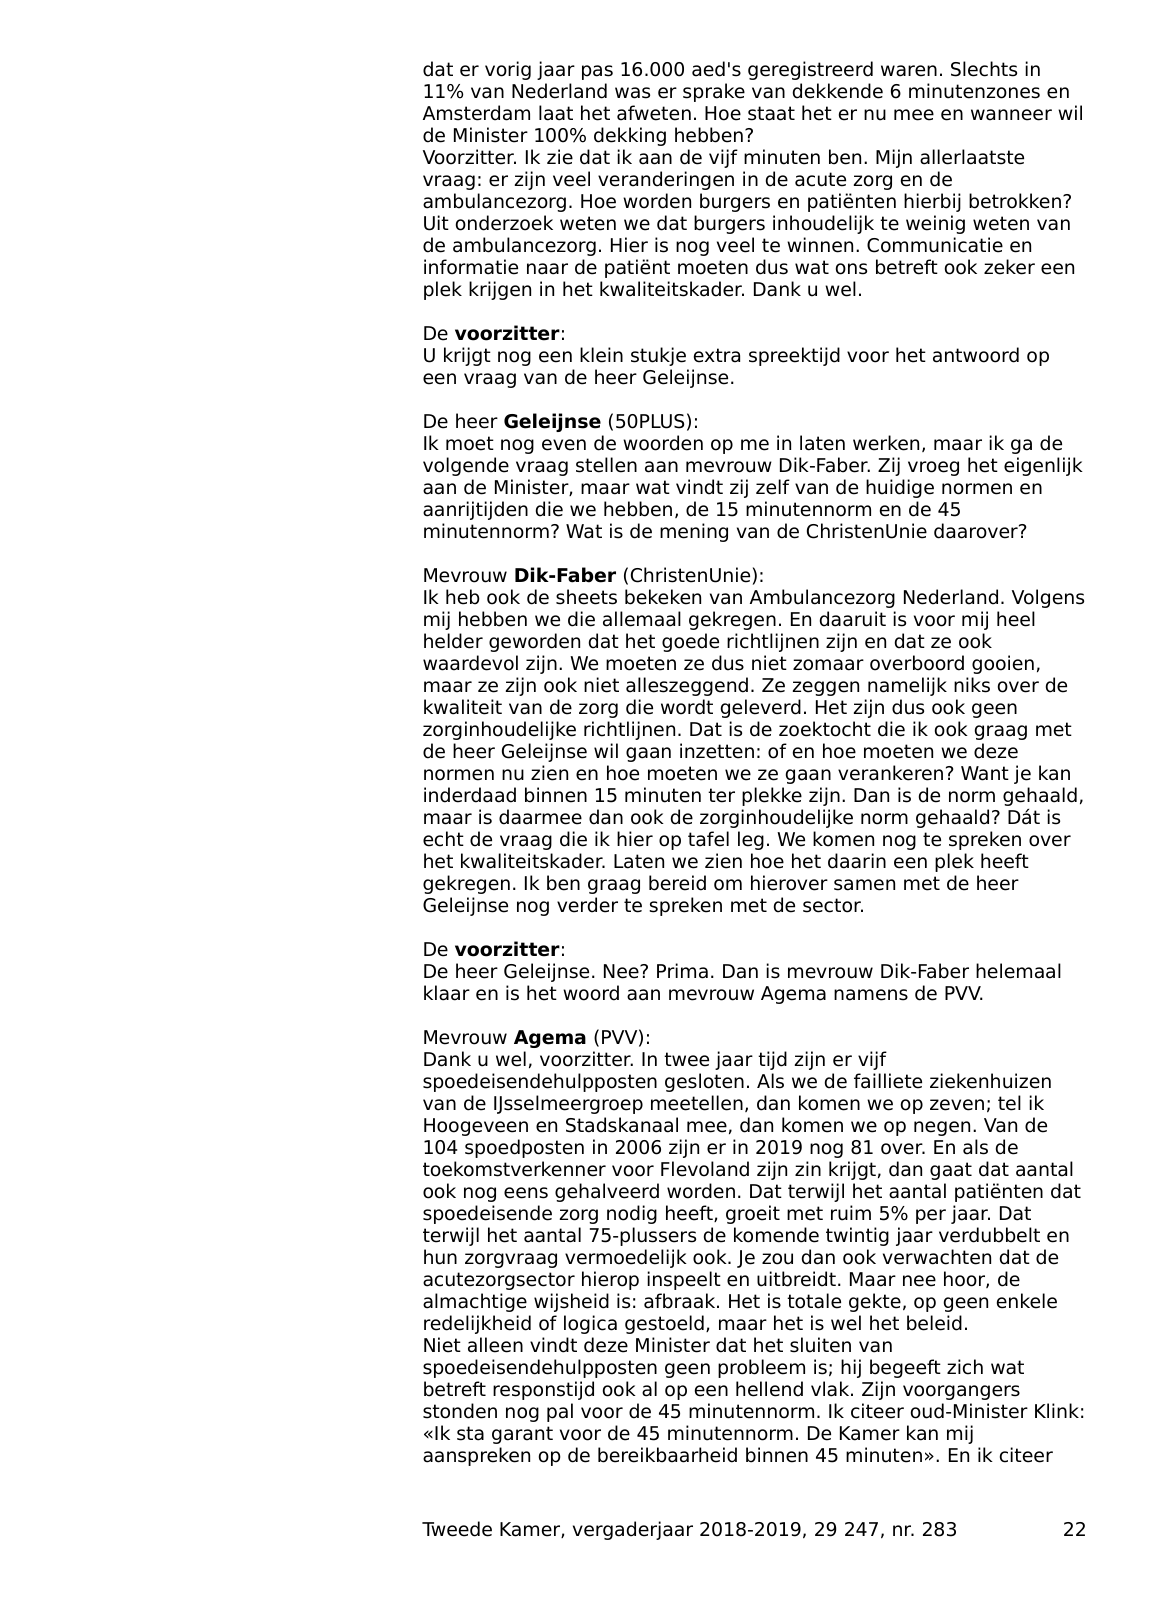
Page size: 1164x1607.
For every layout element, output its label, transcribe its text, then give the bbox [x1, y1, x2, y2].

text Ik heb ook de sheets bekeken van Ambulancezorg Nederland. Volgens mij hebben we die allemaal gekregen. En daaruit is voor mij heel helder geworden dat het goede richtlijnen zijn en dat ze ook waardevol zijn. We moeten ze dus niet zomaar overboord gooien, maar ze zijn ook niet alleszeggend. Ze zeggen namelijk niks over de kwaliteit van de zorg die wordt geleverd. Het zijn dus ook geen zorginhoudelijke richtlijnen. Dat is de zoektocht die ik ook graag met de heer Geleijnse wil gaan inzetten: of en hoe moeten we deze normen nu zien en hoe moeten we ze gaan verankeren? Want je kan inderdaad binnen 15 minuten ter plekke zijn. Dan is de norm gehaald, maar is daarmee dan ook de zorginhoudelijke norm gehaald? Dát is echt de vraag die ik hier op tafel leg. We komen nog te spreken over het kwaliteitskader. Laten we zien hoe het daarin een plek heeft gekregen. Ik ben graag bereid om hierover samen met de heer Geleijnse nog verder te spreken met de sector. [422, 587, 1087, 917]
text dat er vorig jaar pas 16.000 aed's geregistreerd waren. Slechts in 11% van Nederland was er sprake van dekkende 6 minutenzones en Amsterdam laat het afweten. Hoe staat het er nu mee en wanneer wil de Minister 100% dekking hebben? [422, 59, 1087, 147]
text Voorzitter. Ik zie dat ik aan de vijf minuten ben. Mijn allerlaatste vraag: er zijn veel veranderingen in de acute zorg en de ambulancezorg. Hoe worden burgers en patiënten hierbij betrokken? Uit onderzoek weten we dat burgers inhoudelijk te weinig weten van de ambulancezorg. Hier is nog veel te winnen. Communicatie en informatie naar de patiënt moeten dus wat ons betreft ook zeker een plek krijgen in het kwaliteitskader. Dank u wel. [422, 147, 1087, 301]
text Dank u wel, voorzitter. In twee jaar tijd zijn er vijf spoedeisendehulpposten gesloten. Als we de failliete ziekenhuizen van de IJsselmeergroep meetellen, dan komen we op zeven; tel ik Hoogeveen en Stadskanaal mee, dan komen we op negen. Van de 104 spoedposten in 2006 zijn er in 2019 nog 81 over. En als de toekomstverkenner voor Flevoland zijn zin krijgt, dan gaat dat aantal ook nog eens gehalveerd worden. Dat terwijl het aantal patiënten dat spoedeisende zorg nodig heeft, groeit met ruim 5% per jaar. Dat terwijl het aantal 75-plussers de komende twintig jaar verdubbelt en hun zorgvraag vermoedelijk ook. Je zou dan ook verwachten dat de acutezorgsector hierop inspeelt en uitbreidt. Maar nee hoor, de almachtige wijsheid is: afbraak. Het is totale gekte, op geen enkele redelijkheid of logica gestoeld, maar het is wel het beleid. [422, 1049, 1087, 1335]
text Niet alleen vindt deze Minister dat het sluiten van spoedeisendehulpposten geen probleem is; hij begeeft zich wat betreft responstijd ook al op een hellend vlak. Zijn voorgangers stonden nog pal voor de 45 minutennorm. Ik citeer oud-Minister Klink: «Ik sta garant voor de 45 minutennorm. De Kamer kan mij aanspreken op de bereikbaarheid binnen 45 minuten». En ik citeer [422, 1335, 1087, 1467]
text De voorzitter: [422, 939, 1087, 961]
text De heer Geleijnse (50PLUS): [422, 411, 1087, 433]
text Ik moet nog even de woorden op me in laten werken, maar ik ga de volgende vraag stellen aan mevrouw Dik-Faber. Zij vroeg het eigenlijk aan de Minister, maar wat vindt zij zelf van de huidige normen en aanrijtijden die we hebben, de 15 minutennorm en de 45 minutennorm? Wat is de mening van de ChristenUnie daarover? [422, 433, 1087, 543]
text De heer Geleijnse. Nee? Prima. Dan is mevrouw Dik-Faber helemaal klaar en is het woord aan mevrouw Agema namens de PVV. [422, 961, 1087, 1005]
text Mevrouw Agema (PVV): [422, 1027, 1087, 1049]
text Mevrouw Dik-Faber (ChristenUnie): [422, 565, 1087, 587]
text U krijgt nog een klein stukje extra spreektijd voor het antwoord op een vraag van de heer Geleijnse. [422, 345, 1087, 389]
text De voorzitter: [422, 323, 1087, 345]
